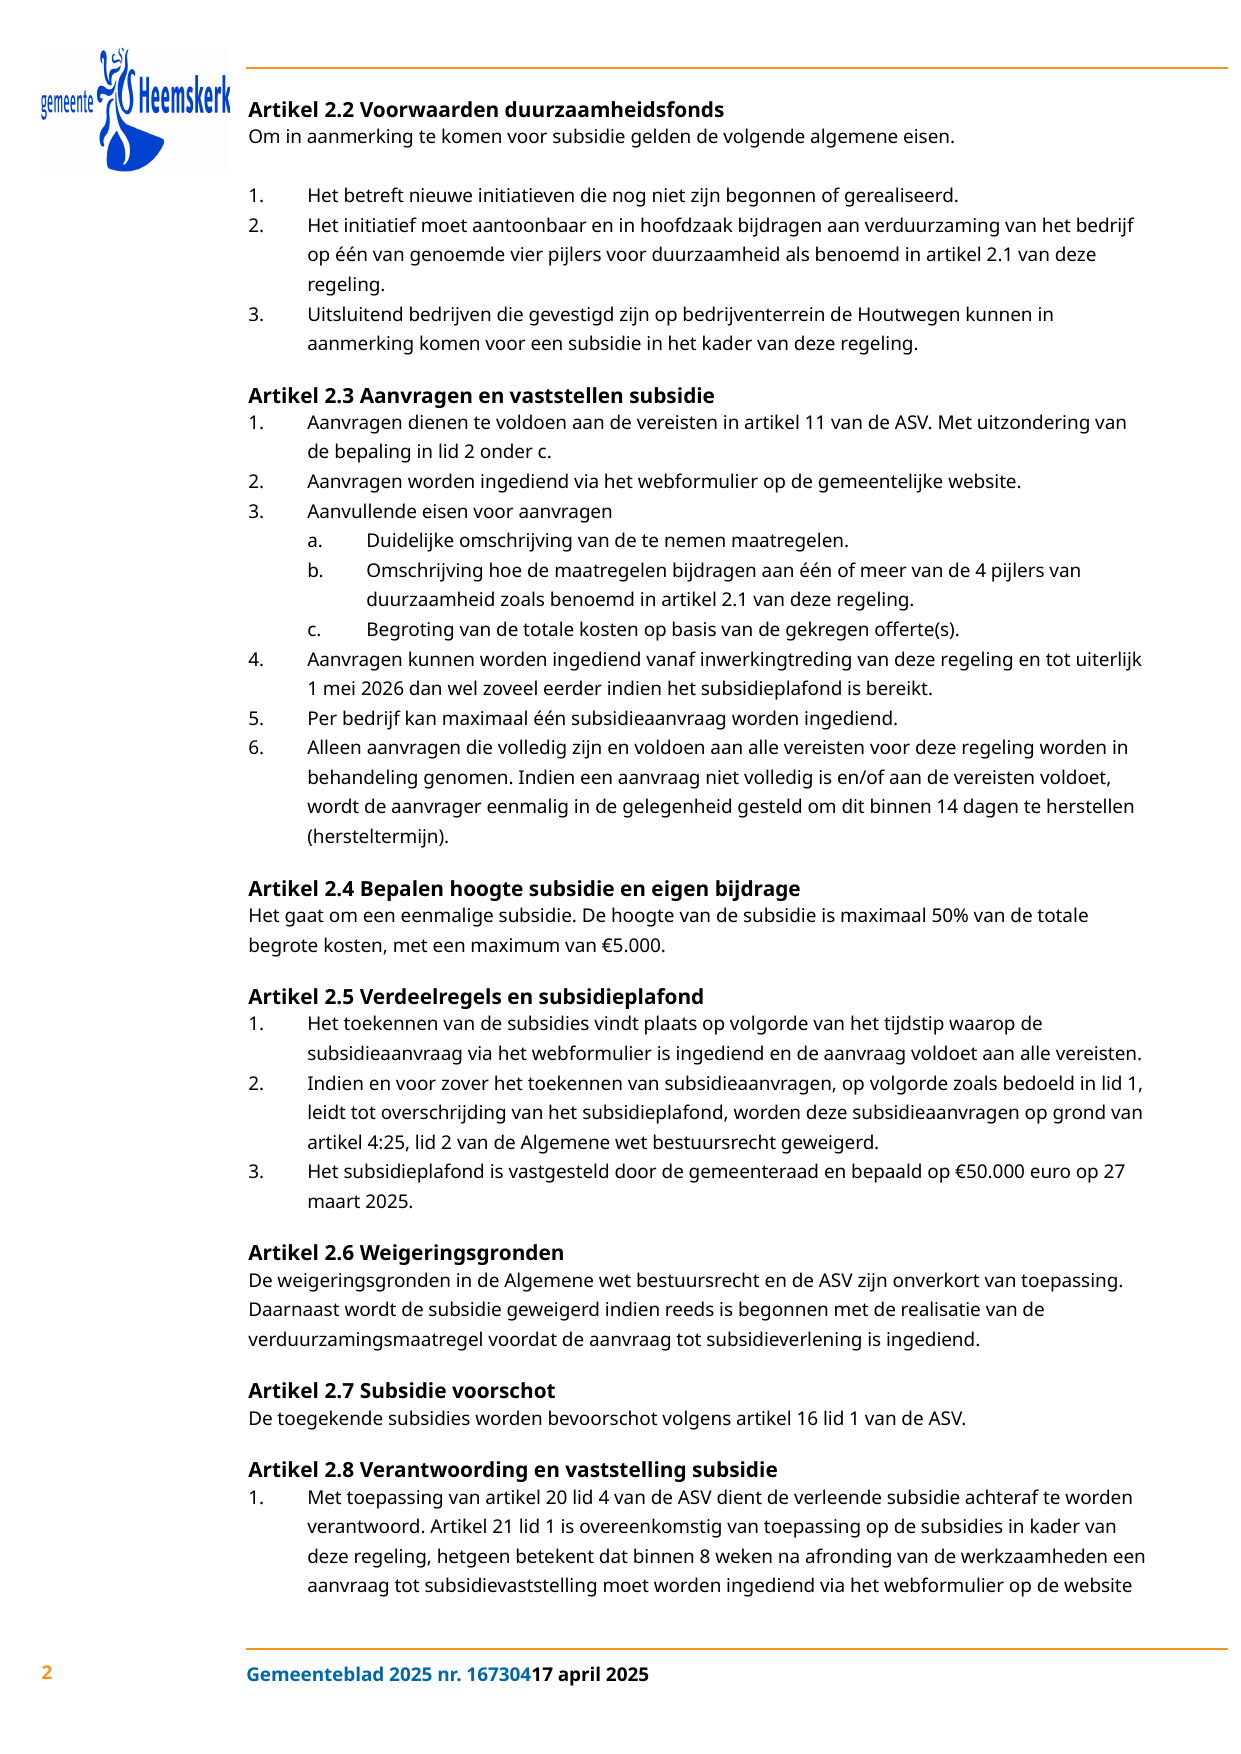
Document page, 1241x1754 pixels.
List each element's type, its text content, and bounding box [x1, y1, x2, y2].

picture [41, 47, 231, 172]
list Uitsluitend bedrijven die gevestigd zijn op bedrijventerrein de Houtwegen kunnen in aanmerking komen voor een subsidie in het kader van deze regeling. [248, 301, 1152, 356]
text Artikel 2.4 Bepalen hoogte subsidie en eigen bijdrage [248, 874, 1152, 902]
text De toegekende subsidies worden bevoorschot volgens artikel 16 lid 1 van de ASV. [248, 1405, 1152, 1431]
text Artikel 2.3 Aanvragen en vaststellen subsidie [248, 381, 1152, 409]
list Met toepassing van artikel 20 lid 4 van de ASV dient de verleende subsidie achteraf te worden verantwoord. Artikel 21 lid 1 is overeenkomstig van toepassing op de subsidies in kader van deze regeling, hetgeen betekent dat binnen 8 weken na afronding van de werkzaamheden een aanvraag tot subsidievaststelling moet worden ingediend via het webformulier op de website [248, 1484, 1152, 1598]
text Het gaat om een eenmalige subsidie. De hoogte van de subsidie is maximaal 50% van de totale begrote kosten, met een maximum van €5.000. [248, 902, 1152, 957]
list Begroting van de totale kosten op basis van de gekregen offerte(s). [307, 616, 1152, 642]
list Duidelijke omschrijving van de te nemen maatregelen. [307, 527, 1152, 553]
list Aanvragen worden ingediend via het webformulier op de gemeentelijke website. [248, 468, 1152, 494]
list Indien en voor zover het toekennen van subsidieaanvragen, op volgorde zoals bedoeld in lid 1, leidt tot overschrijding van het subsidieplafond, worden deze subsidieaanvragen op grond van artikel 4:25, lid 2 van de Algemene wet bestuursrecht geweigerd. [248, 1070, 1152, 1155]
list Het toekennen van de subsidies vindt plaats op volgorde van het tijdstip waarop de subsidieaanvraag via het webformulier is ingediend en de aanvraag voldoet aan alle vereisten. [248, 1011, 1152, 1066]
list Aanvragen dienen te voldoen aan de vereisten in artikel 11 van de ASV. Met uitzondering van de bepaling in lid 2 onder c. [248, 409, 1152, 464]
text Artikel 2.7 Subsidie voorschot [248, 1377, 1152, 1405]
text Om in aanmerking te komen voor subsidie gelden de volgende algemene eisen. [248, 123, 1152, 149]
list Aanvullende eisen voor aanvragen [248, 498, 1152, 524]
text Artikel 2.8 Verantwoording en vaststelling subsidie [248, 1455, 1152, 1484]
text Artikel 2.5 Verdeelregels en subsidieplafond [248, 982, 1152, 1011]
text Artikel 2.2 Voorwaarden duurzaamheidsfonds [248, 95, 1152, 123]
list Het initiatief moet aantoonbaar en in hoofdzaak bijdragen aan verduurzaming van het bedrijf op één van genoemde vier pijlers voor duurzaamheid als benoemd in artikel 2.1 van deze regeling. [248, 212, 1152, 297]
list Aanvragen kunnen worden ingediend vanaf inwerkingtreding van deze regeling en tot uiterlijk 1 mei 2026 dan wel zoveel eerder indien het subsidieplafond is bereikt. [248, 646, 1152, 701]
list Per bedrijf kan maximaal één subsidieaanvraag worden ingediend. [248, 705, 1152, 731]
list Alleen aanvragen die volledig zijn en voldoen aan alle vereisten voor deze regeling worden in behandeling genomen. Indien een aanvraag niet volledig is en/of aan de vereisten voldoet, wordt de aanvrager eenmalig in de gelegenheid gesteld om dit binnen 14 dagen te herstellen (hersteltermijn). [248, 734, 1152, 849]
list Het betreft nieuwe initiatieven die nog niet zijn begonnen of gerealiseerd. [248, 182, 1152, 208]
text De weigeringsgronden in de Algemene wet bestuursrecht en de ASV zijn onverkort van toepassing. Daarnaast wordt de subsidie geweigerd indien reeds is begonnen met de realisatie van de verduurzamingsmaatregel voordat de aanvraag tot subsidieverlening is ingediend. [248, 1267, 1152, 1352]
list Omschrijving hoe de maatregelen bijdragen aan één of meer van de 4 pijlers van duurzaamheid zoals benoemd in artikel 2.1 van deze regeling. [307, 557, 1152, 612]
text Artikel 2.6 Weigeringsgronden [248, 1238, 1152, 1267]
list Het subsidieplafond is vastgesteld door de gemeenteraad en bepaald op €50.000 euro op 27 maart 2025. [248, 1158, 1152, 1214]
